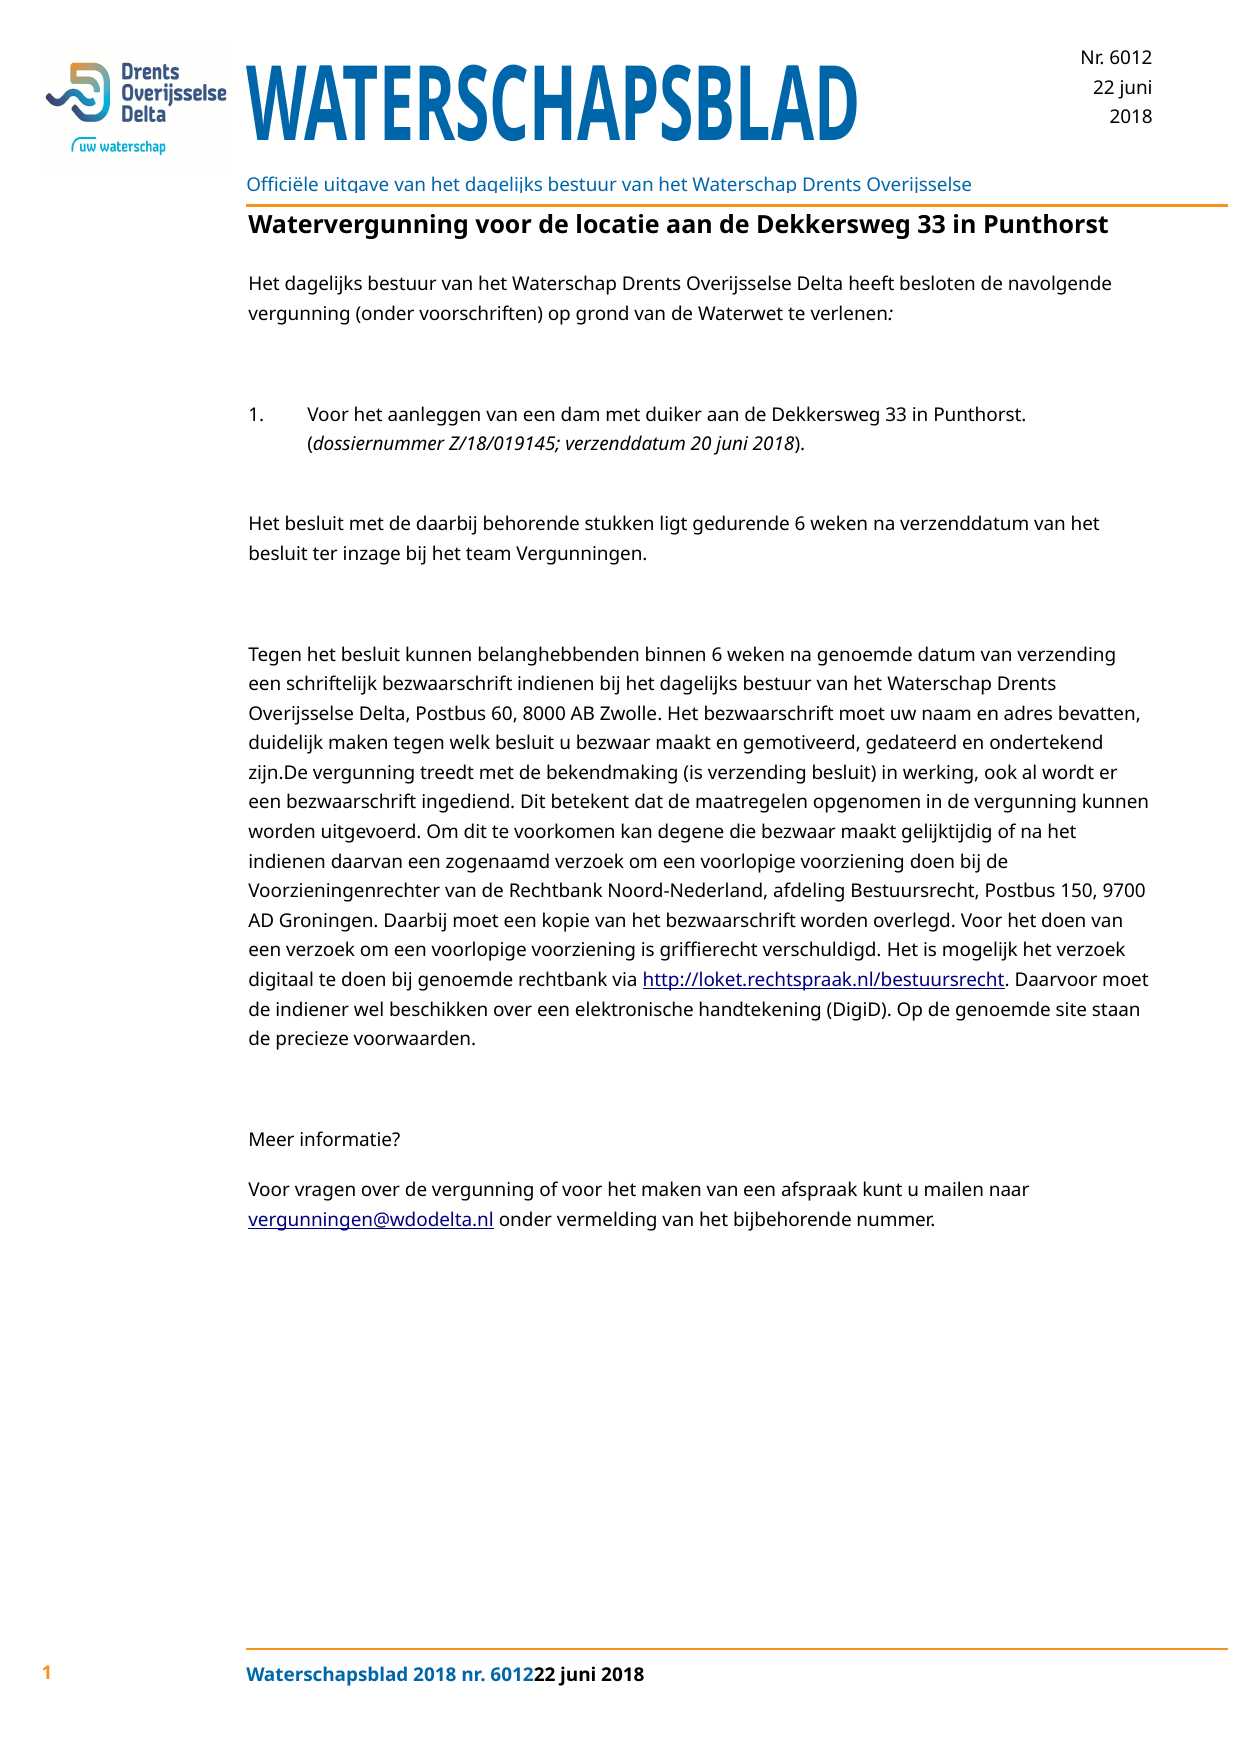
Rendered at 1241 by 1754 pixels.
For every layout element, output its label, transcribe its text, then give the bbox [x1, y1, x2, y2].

list Voor het aanleggen van een dam met duiker aan de Dekkersweg 33 in Punthorst.(dossiernummer Z/18/019145; verzenddatum 20 juni 2018). [248, 401, 1152, 456]
text Voor vragen over de vergunning of voor het maken van een afspraak kunt u mailen naar vergunningen@wdodelta.nl onder vermelding van het bijbehorende nummer. [248, 1177, 1152, 1232]
text Het dagelijks bestuur van het Waterschap Drents Overijsselse Delta heeft besloten de navolgende vergunning (onder voorschriften) op grond van de Waterwet te verlenen: [248, 270, 1152, 326]
text Meer informatie? [248, 1126, 1152, 1152]
text Tegen het besluit kunnen belanghebbenden binnen 6 weken na genoemde datum van verzending een schriftelijk bezwaarschrift indienen bij het dagelijks bestuur van het Waterschap Drents Overijsselse Delta, Postbus 60, 8000 AB Zwolle. Het bezwaarschrift moet uw naam en adres bevatten, duidelijk maken tegen welk besluit u bezwaar maakt en gemotiveerd, gedateerd en ondertekend zijn.De vergunning treedt met de bekendmaking (is verzending besluit) in werking, ook al wordt er een bezwaarschrift ingediend. Dit betekent dat de maatregelen opgenomen in de vergunning kunnen worden uitgevoerd. Om dit te voorkomen kan degene die bezwaar maakt gelijktijdig of na het indienen daarvan een zogenaamd verzoek om een voorlopige voorziening doen bij de Voorzieningenrechter van de Rechtbank Noord-Nederland, afdeling Bestuursrecht, Postbus 150, 9700 AD Groningen. Daarbij moet een kopie van het bezwaarschrift worden overlegd. Voor het doen van een verzoek om een voorlopige voorziening is griffierecht verschuldigd. Het is mogelijk het verzoek digitaal te doen bij genoemde rechtbank via http://loket.rechtspraak.nl/bestuursrecht. Daarvoor moet de indiener wel beschikken over een elektronische handtekening (DigiD). Op de genoemde site staan de precieze voorwaarden. [248, 641, 1152, 1051]
picture [41, 47, 231, 172]
text Het besluit met de daarbij behorende stukken ligt gedurende 6 weken na verzenddatum van het besluit ter inzage bij het team Vergunningen. [248, 510, 1152, 566]
text Watervergunning voor de locatie aan de Dekkersweg 33 in Punthorst [248, 207, 1152, 241]
